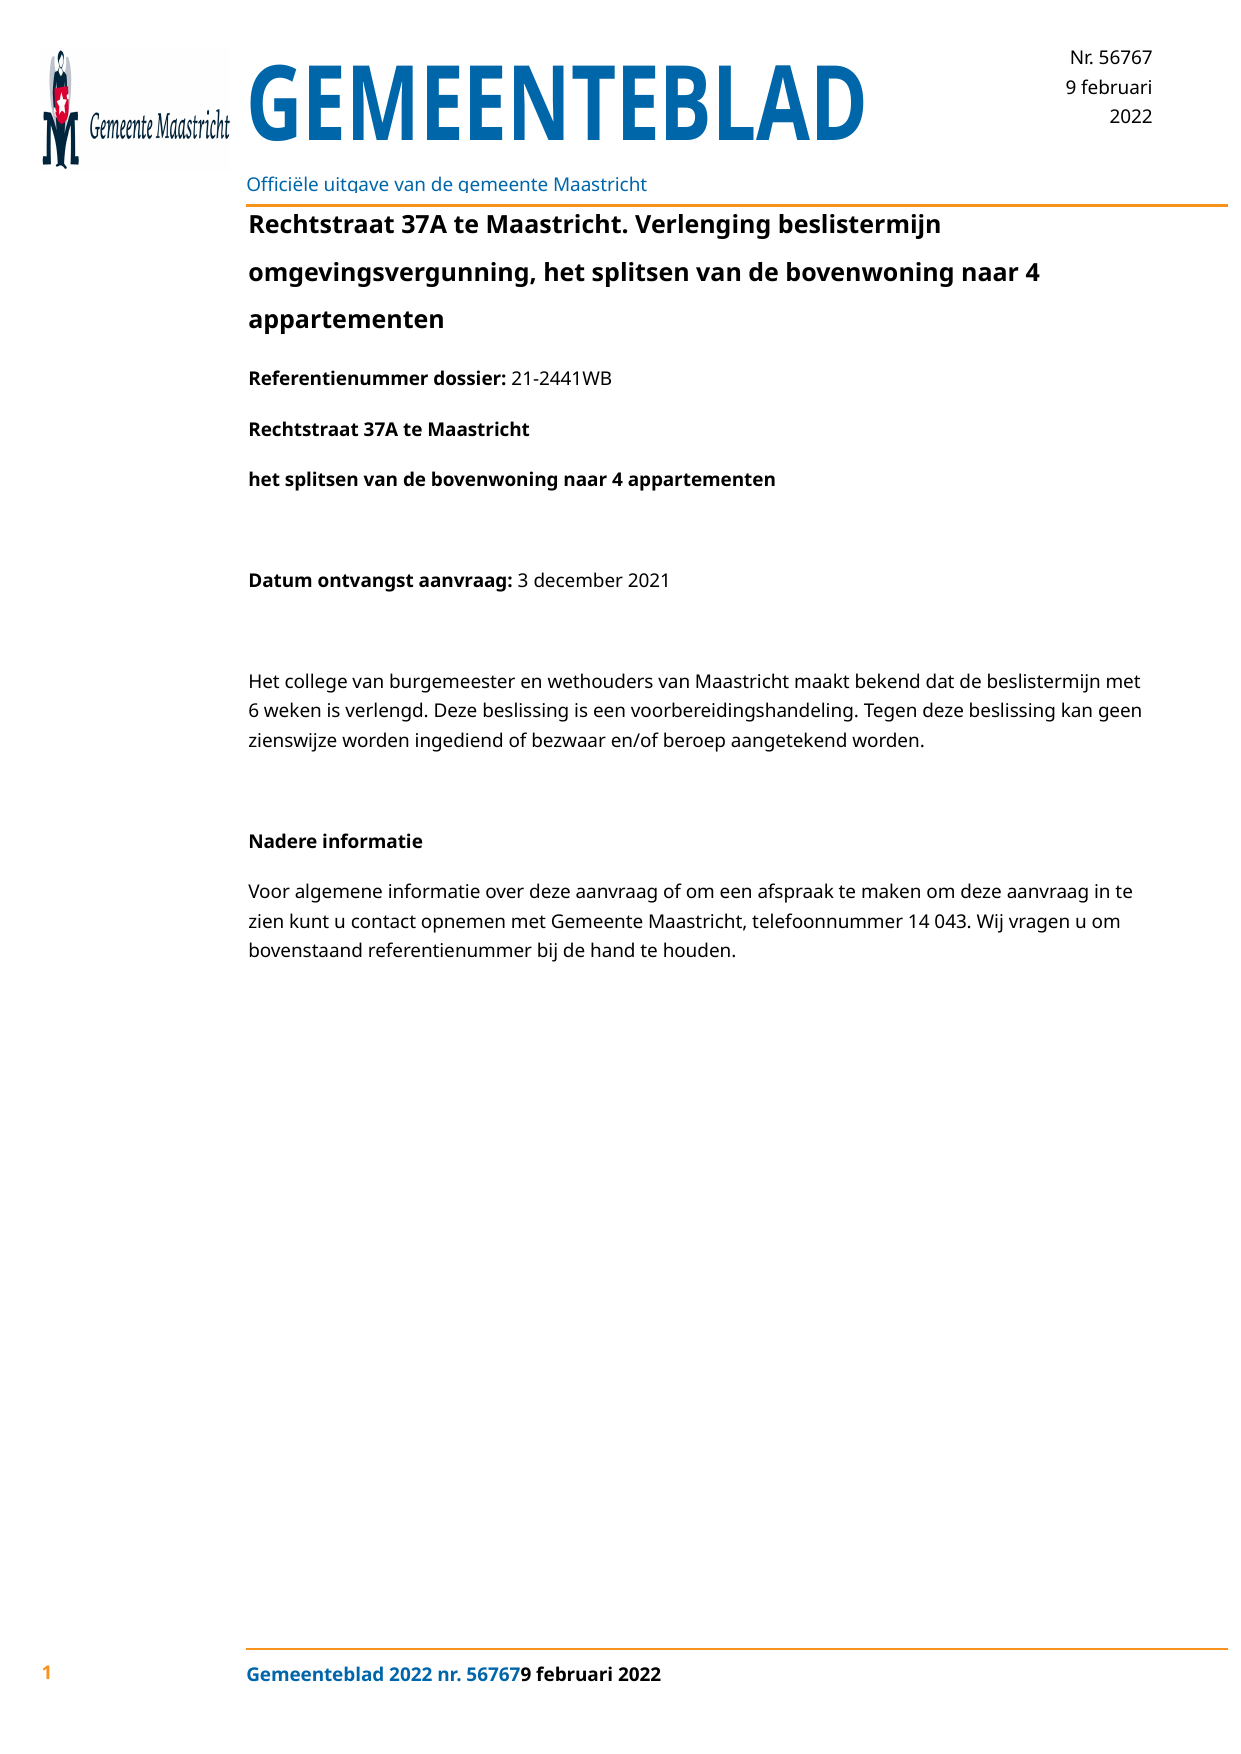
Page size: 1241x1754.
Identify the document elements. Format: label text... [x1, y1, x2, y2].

text het splitsen van de bovenwoning naar 4 appartementen [248, 466, 1152, 492]
text Het college van burgemeester en wethouders van Maastricht maakt bekend dat de beslistermijn met 6 weken is verlengd. Deze beslissing is een voorbereidingshandeling. Tegen deze beslissing kan geen zienswijze worden ingediend of bezwaar en/of beroep aangetekend worden. [248, 668, 1152, 753]
text Referentienummer dossier: 21-2441WB [248, 366, 1152, 391]
text Rechtstraat 37A te Maastricht. Verlenging beslistermijn omgevingsvergunning, het splitsen van de bovenwoning naar 4 appartementen [248, 207, 1152, 336]
text Voor algemene informatie over deze aanvraag of om een afspraak te maken om deze aanvraag in te zien kunt u contact opnemen met Gemeente Maastricht, telefoonnummer 14 043. Wij vragen u om bovenstaand referentienummer bij de hand te houden. [248, 878, 1152, 963]
picture [41, 47, 231, 172]
text Datum ontvangst aanvraag: 3 december 2021 [248, 567, 1152, 593]
text Nadere informatie [248, 828, 1152, 854]
text Rechtstraat 37A te Maastricht [248, 416, 1152, 442]
